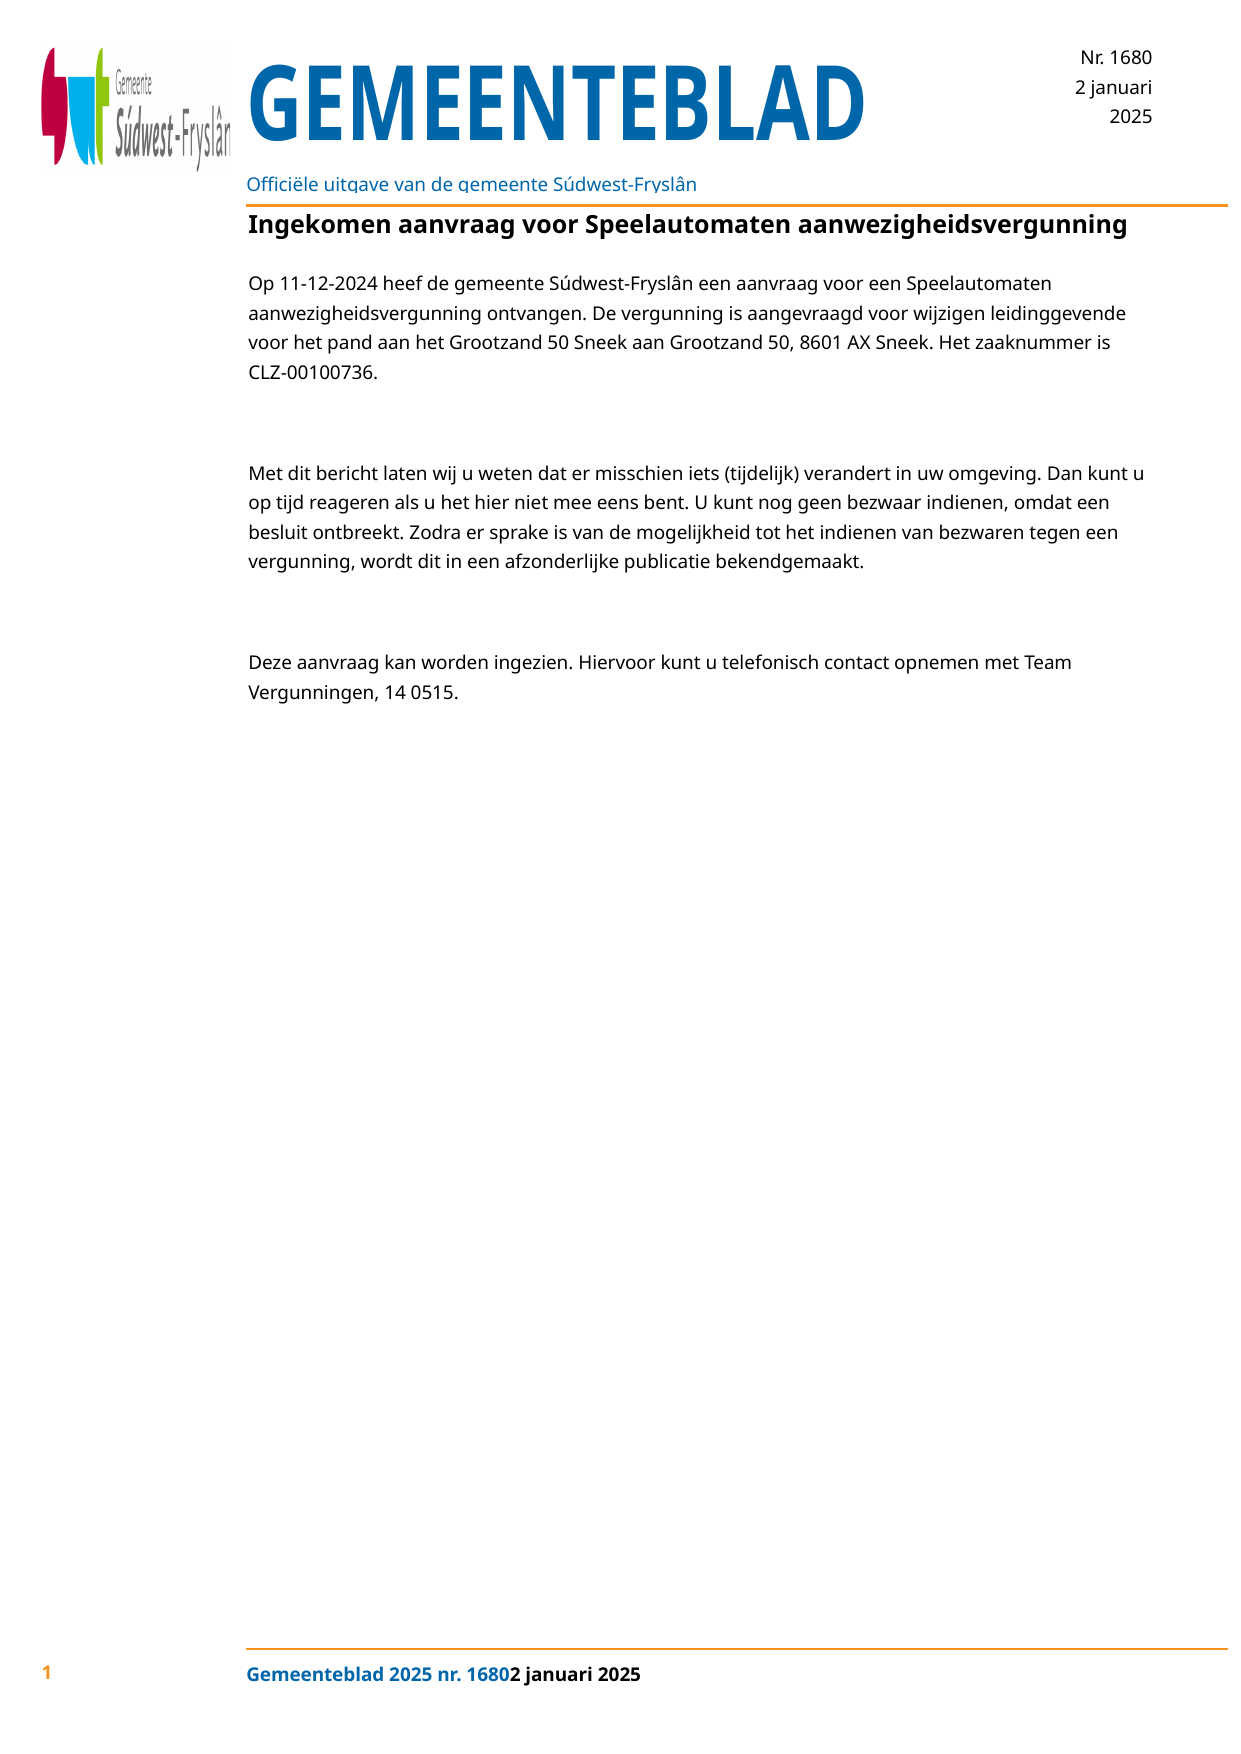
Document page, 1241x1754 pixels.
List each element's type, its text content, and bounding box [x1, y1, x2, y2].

picture [41, 47, 231, 172]
text Met dit bericht laten wij u weten dat er misschien iets (tijdelijk) verandert in uw omgeving. Dan kunt u op tijd reageren als u het hier niet mee eens bent. U kunt nog geen bezwaar indienen, omdat een besluit ontbreekt. Zodra er sprake is van de mogelijkheid tot het indienen van bezwaren tegen een vergunning, wordt dit in een afzonderlijke publicatie bekendgemaakt. [248, 460, 1152, 574]
text Ingekomen aanvraag voor Speelautomaten aanwezigheidsvergunning [248, 207, 1152, 241]
text Deze aanvraag kan worden ingezien. Hiervoor kunt u telefonisch contact opnemen met Team Vergunningen, 14 0515. [248, 649, 1152, 705]
text Op 11-12-2024 heef de gemeente Súdwest-Fryslân een aanvraag voor een Speelautomaten aanwezigheidsvergunning ontvangen. De vergunning is aangevraagd voor wijzigen leidinggevende voor het pand aan het Grootzand 50 Sneek aan Grootzand 50, 8601 AX Sneek. Het zaaknummer is CLZ-00100736. [248, 270, 1152, 385]
